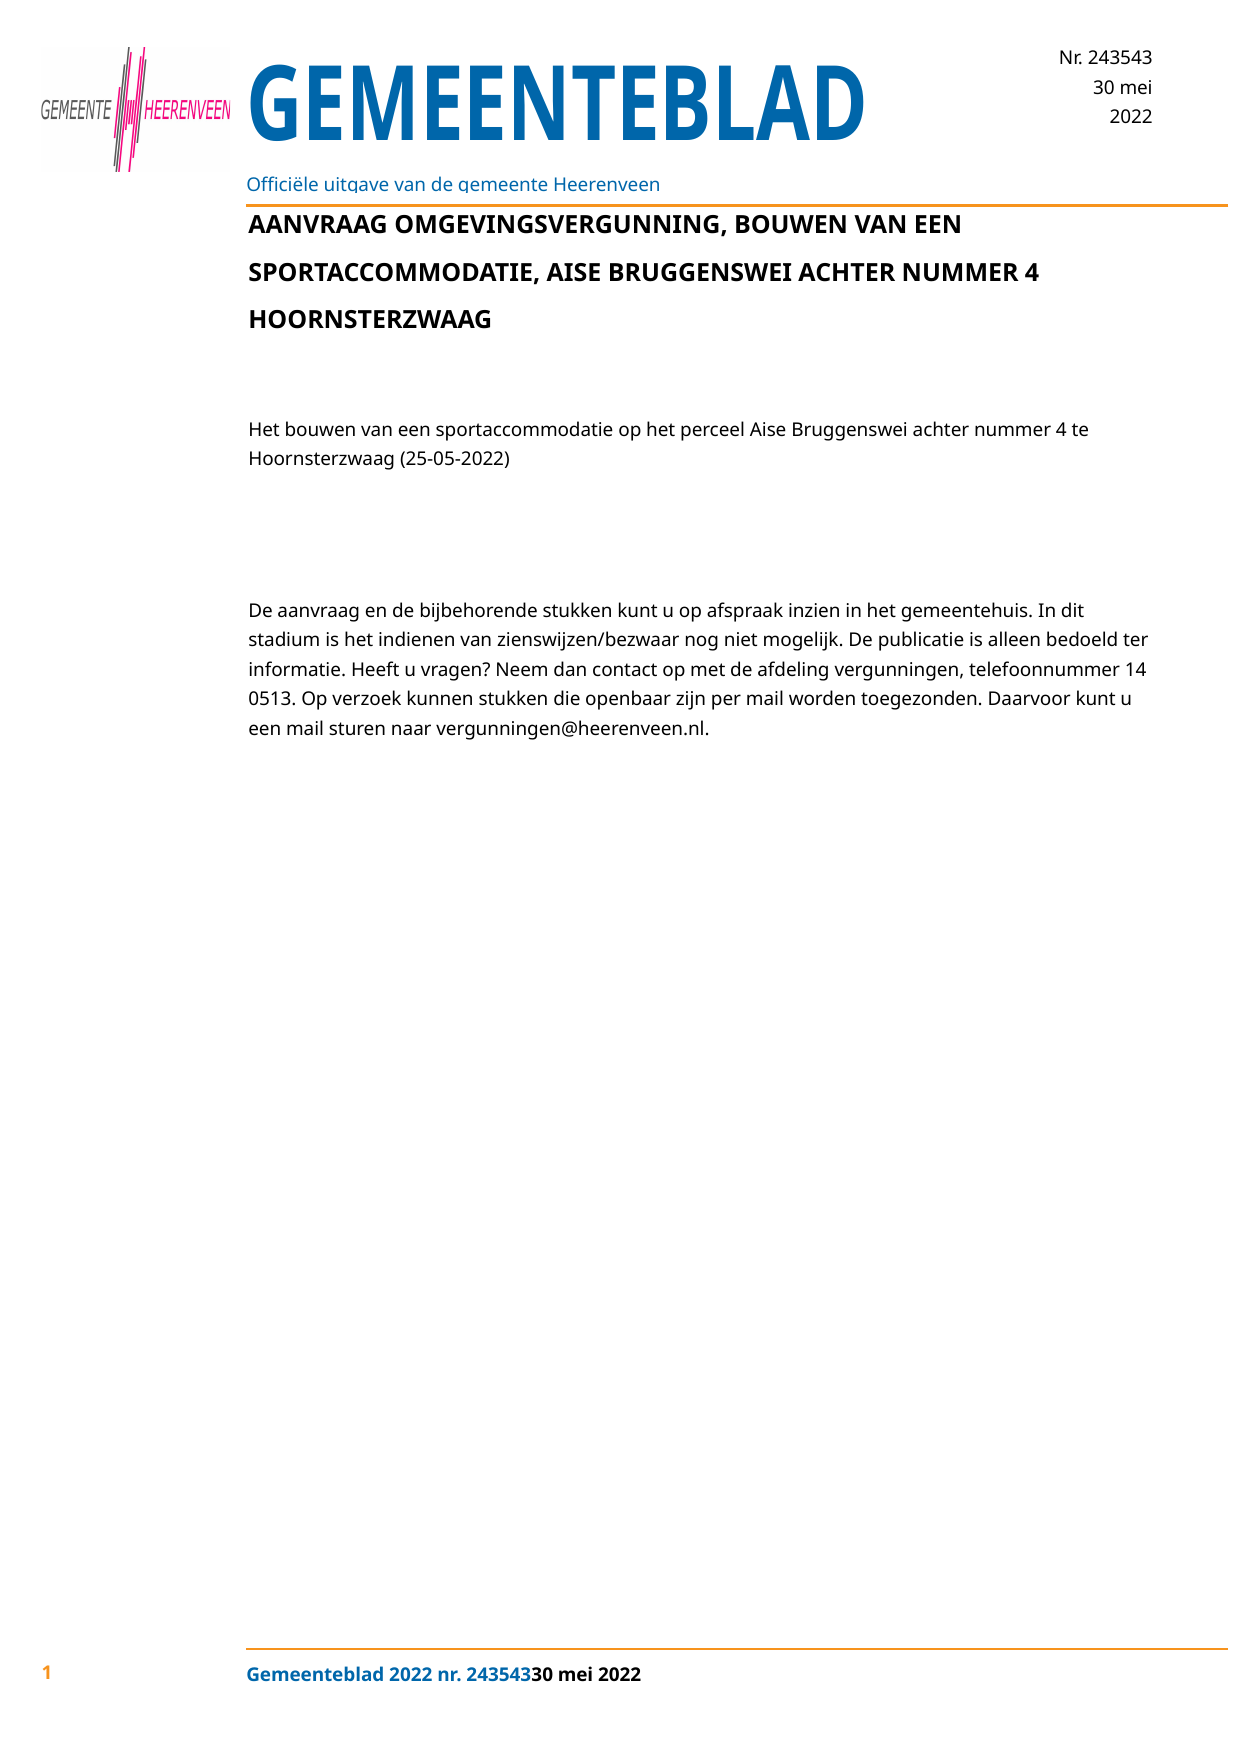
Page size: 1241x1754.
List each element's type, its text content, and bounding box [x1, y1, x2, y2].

picture [41, 47, 231, 172]
text De aanvraag en de bijbehorende stukken kunt u op afspraak inzien in het gemeentehuis. In dit stadium is het indienen van zienswijzen/bezwaar nog niet mogelijk. De publicatie is alleen bedoeld ter informatie. Heeft u vragen? Neem dan contact op met de afdeling vergunningen, telefoonnummer 14 0513. Op verzoek kunnen stukken die openbaar zijn per mail worden toegezonden. Daarvoor kunt u een mail sturen naar vergunningen@heerenveen.nl. [248, 597, 1152, 741]
text AANVRAAG OMGEVINGSVERGUNNING, BOUWEN VAN EEN SPORTACCOMMODATIE, AISE BRUGGENSWEI ACHTER NUMMER 4 HOORNSTERZWAAG [248, 207, 1152, 336]
text Het bouwen van een sportaccommodatie op het perceel Aise Bruggenswei achter nummer 4 te Hoornsterzwaag (25-05-2022) [248, 416, 1152, 471]
